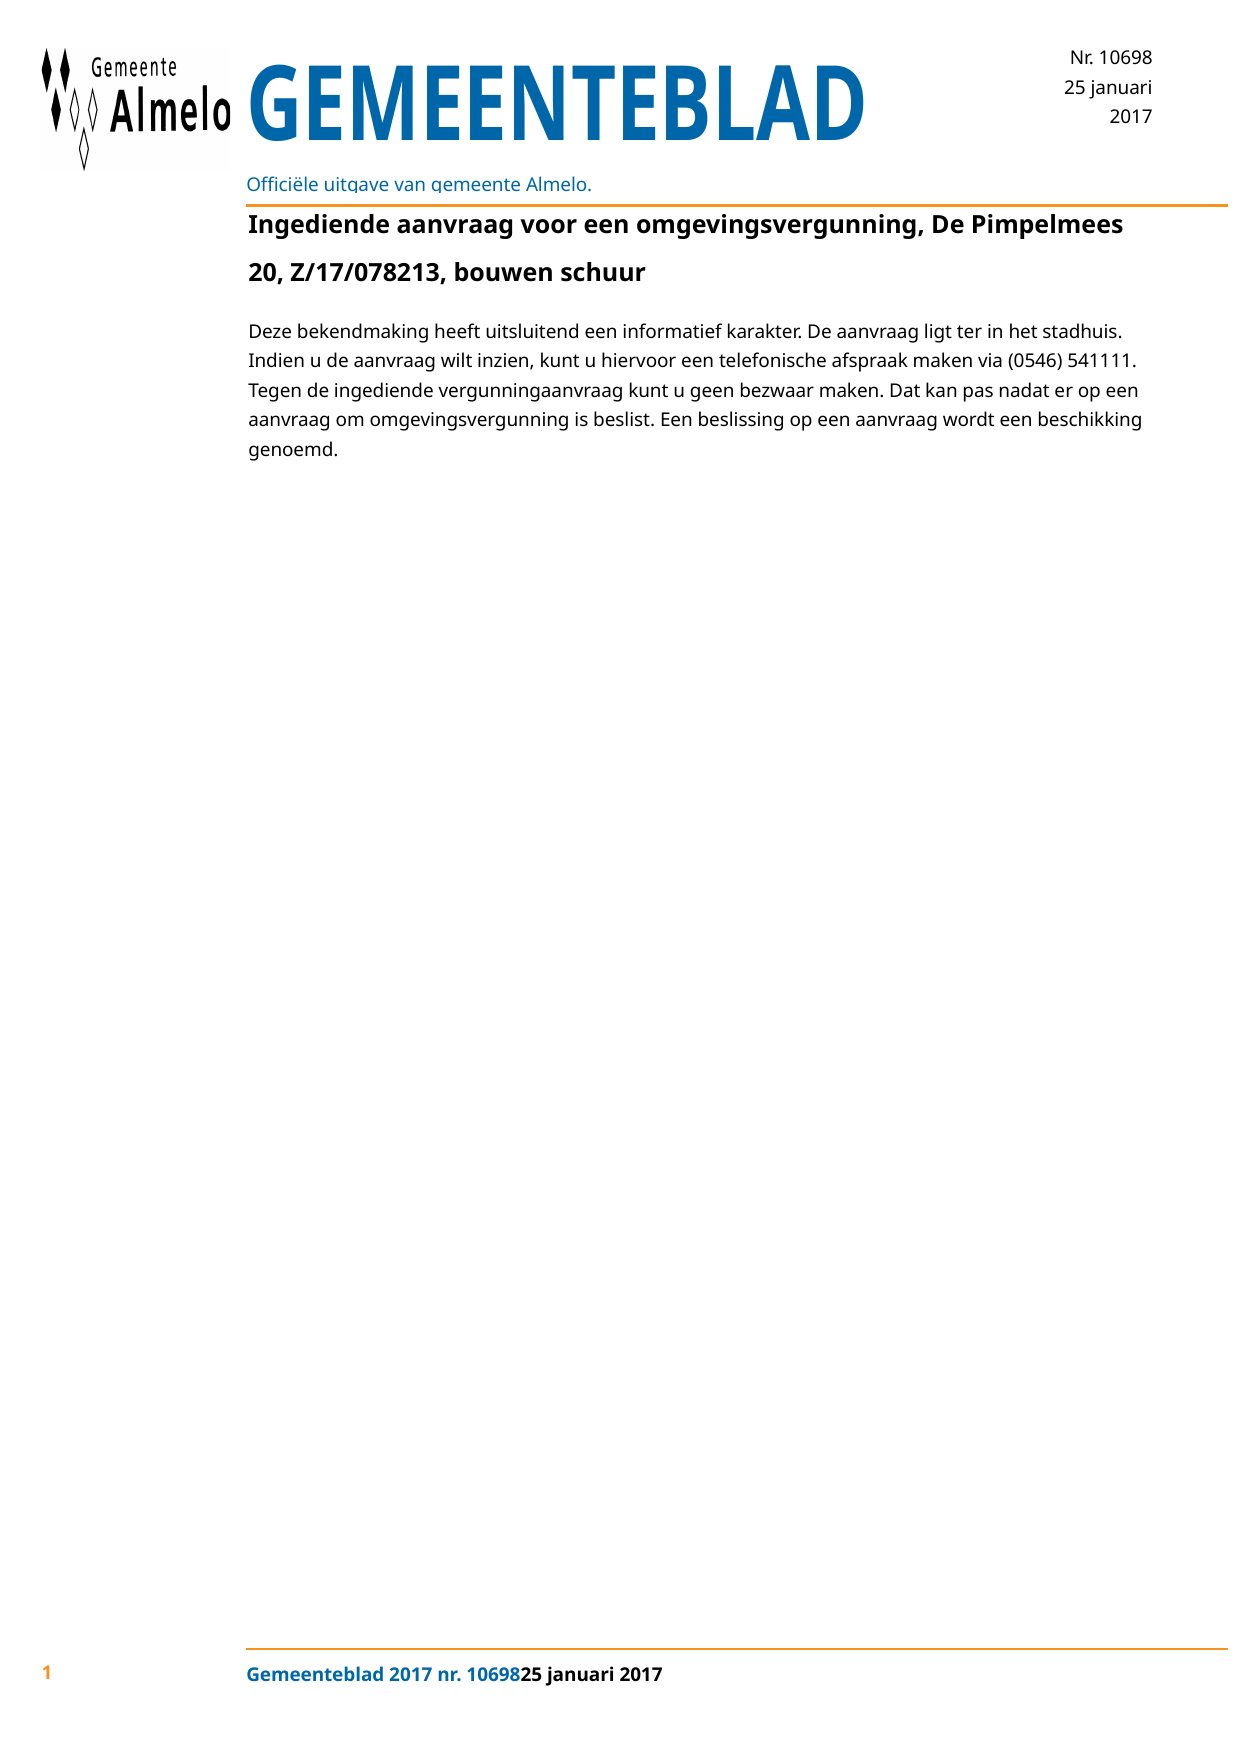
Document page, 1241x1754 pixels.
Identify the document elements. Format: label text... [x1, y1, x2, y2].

text Deze bekendmaking heeft uitsluitend een informatief karakter. De aanvraag ligt ter in het stadhuis. Indien u de aanvraag wilt inzien, kunt u hiervoor een telefonische afspraak maken via (0546) 541111. Tegen de ingediende vergunningaanvraag kunt u geen bezwaar maken. Dat kan pas nadat er op een aanvraag om omgevingsvergunning is beslist. Een beslissing op een aanvraag wordt een beschikking genoemd. [248, 318, 1152, 462]
text Ingediende aanvraag voor een omgevingsvergunning, De Pimpelmees 20, Z/17/078213, bouwen schuur [248, 207, 1152, 288]
picture [41, 47, 231, 172]
